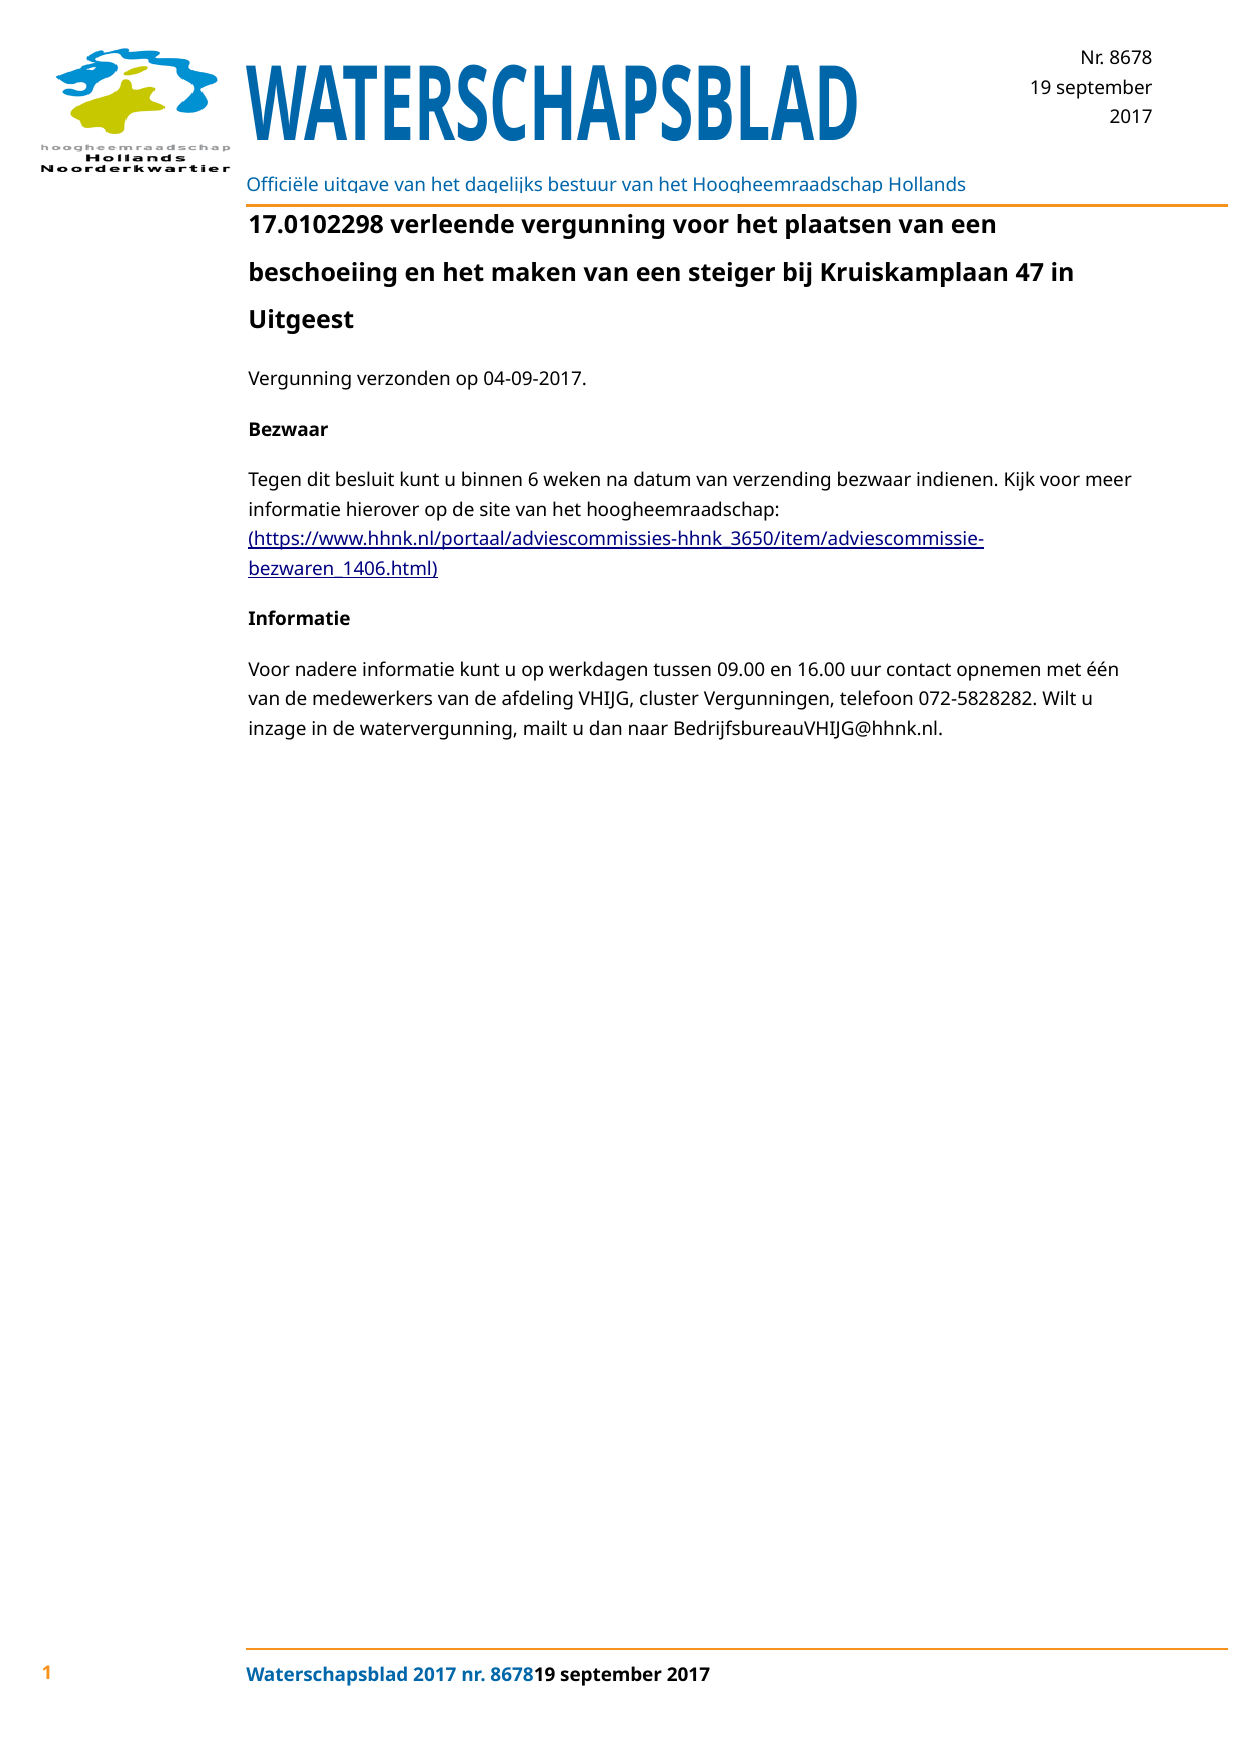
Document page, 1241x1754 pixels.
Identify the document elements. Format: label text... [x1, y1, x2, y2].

picture [41, 47, 231, 172]
text Voor nadere informatie kunt u op werkdagen tussen 09.00 en 16.00 uur contact opnemen met één van de medewerkers van de afdeling VHIJG, cluster Vergunningen, telefoon 072-5828282. Wilt u inzage in de watervergunning, mailt u dan naar BedrijfsbureauVHIJG@hhnk.nl. [248, 656, 1152, 741]
text Informatie [248, 606, 1152, 631]
text 17.0102298 verleende vergunning voor het plaatsen van een beschoeiing en het maken van een steiger bij Kruiskamplaan 47 in Uitgeest [248, 207, 1152, 336]
text Vergunning verzonden op 04-09-2017. [248, 366, 1152, 391]
text Bezwaar [248, 416, 1152, 442]
text Tegen dit besluit kunt u binnen 6 weken na datum van verzending bezwaar indienen. Kijk voor meer informatie hierover op de site van het hoogheemraadschap: (https://www.hhnk.nl/portaal/adviescommissies-hhnk_3650/item/adviescommissie-bezwaren_1406.html) [248, 466, 1152, 581]
